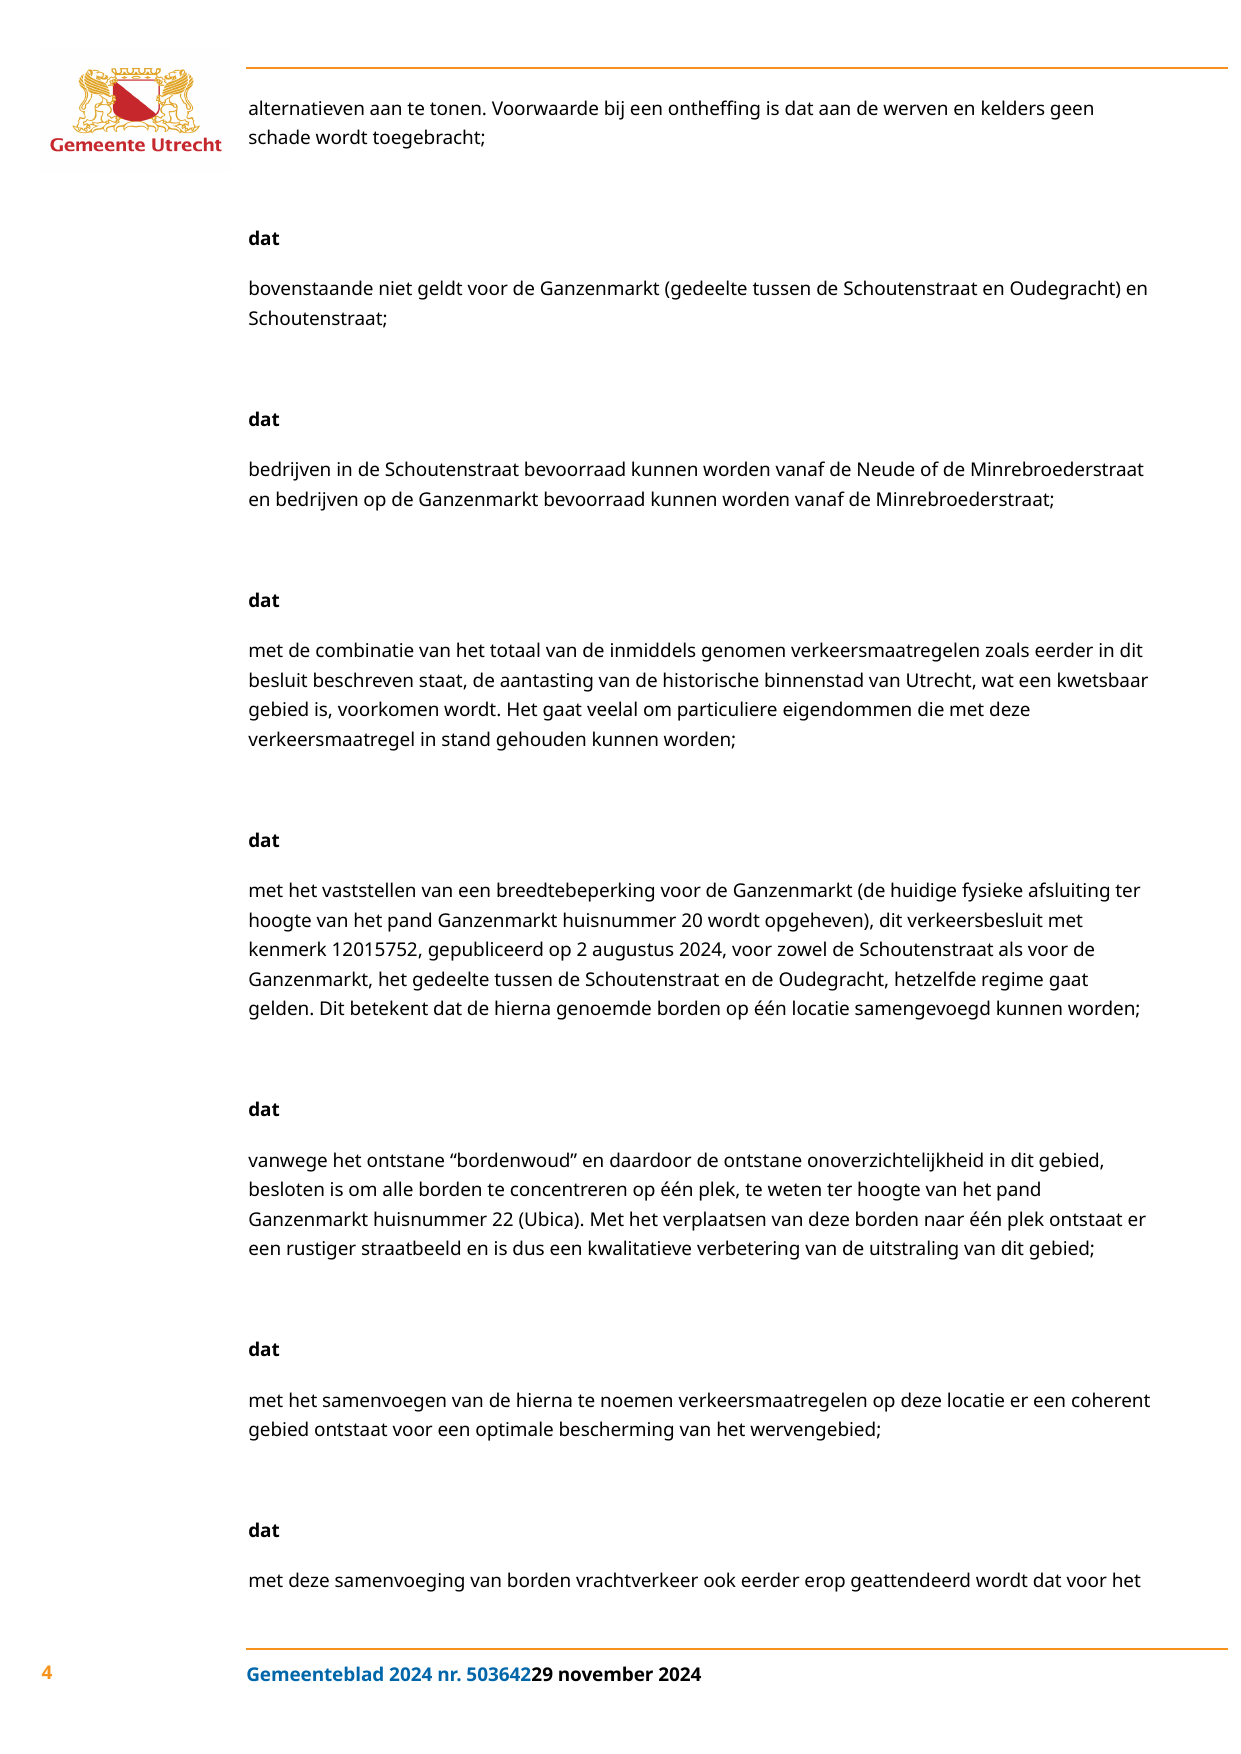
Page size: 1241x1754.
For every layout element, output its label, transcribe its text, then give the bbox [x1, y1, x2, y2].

text bovenstaande niet geldt voor de Ganzenmarkt (gedeelte tussen de Schoutenstraat en Oudegracht) en Schoutenstraat; [248, 276, 1152, 331]
text met de combinatie van het totaal van de inmiddels genomen verkeersmaatregelen zoals eerder in dit besluit beschreven staat, de aantasting van de historische binnenstad van Utrecht, wat een kwetsbaar gebied is, voorkomen wordt. Het gaat veelal om particuliere eigendommen die met deze verkeersmaatregel in stand gehouden kunnen worden; [248, 637, 1152, 752]
text met het samenvoegen van de hierna te noemen verkeersmaatregelen op deze locatie er een coherent gebied ontstaat voor een optimale bescherming van het wervengebied; [248, 1387, 1152, 1442]
text dat [248, 1517, 1152, 1543]
text dat [248, 587, 1152, 613]
text met deze samenvoeging van borden vrachtverkeer ook eerder erop geattendeerd wordt dat voor het [248, 1568, 1152, 1593]
text dat [248, 225, 1152, 251]
text vanwege het ontstane “bordenwoud” en daardoor de ontstane onoverzichtelijkheid in dit gebied, besloten is om alle borden te concentreren op één plek, te weten ter hoogte van het pand Ganzenmarkt huisnummer 22 (Ubica). Met het verplaatsen van deze borden naar één plek ontstaat er een rustiger straatbeeld en is dus een kwalitatieve verbetering van de uitstraling van dit gebied; [248, 1147, 1152, 1261]
text dat [248, 406, 1152, 432]
text dat [248, 827, 1152, 853]
text dat [248, 1336, 1152, 1362]
text met het vaststellen van een breedtebeperking voor de Ganzenmarkt (de huidige fysieke afsluiting ter hoogte van het pand Ganzenmarkt huisnummer 20 wordt opgeheven), dit verkeersbesluit met kenmerk 12015752, gepubliceerd op 2 augustus 2024, voor zowel de Schoutenstraat als voor de Ganzenmarkt, het gedeelte tussen de Schoutenstraat en de Oudegracht, hetzelfde regime gaat gelden. Dit betekent dat de hierna genoemde borden op één locatie samengevoegd kunnen worden; [248, 877, 1152, 1021]
text bedrijven in de Schoutenstraat bevoorraad kunnen worden vanaf de Neude of de Minrebroederstraat en bedrijven op de Ganzenmarkt bevoorraad kunnen worden vanaf de Minrebroederstraat; [248, 456, 1152, 512]
text alternatieven aan te tonen. Voorwaarde bij een ontheffing is dat aan de werven en kelders geen schade wordt toegebracht; [248, 95, 1152, 150]
text dat [248, 1096, 1152, 1122]
picture [41, 47, 231, 172]
